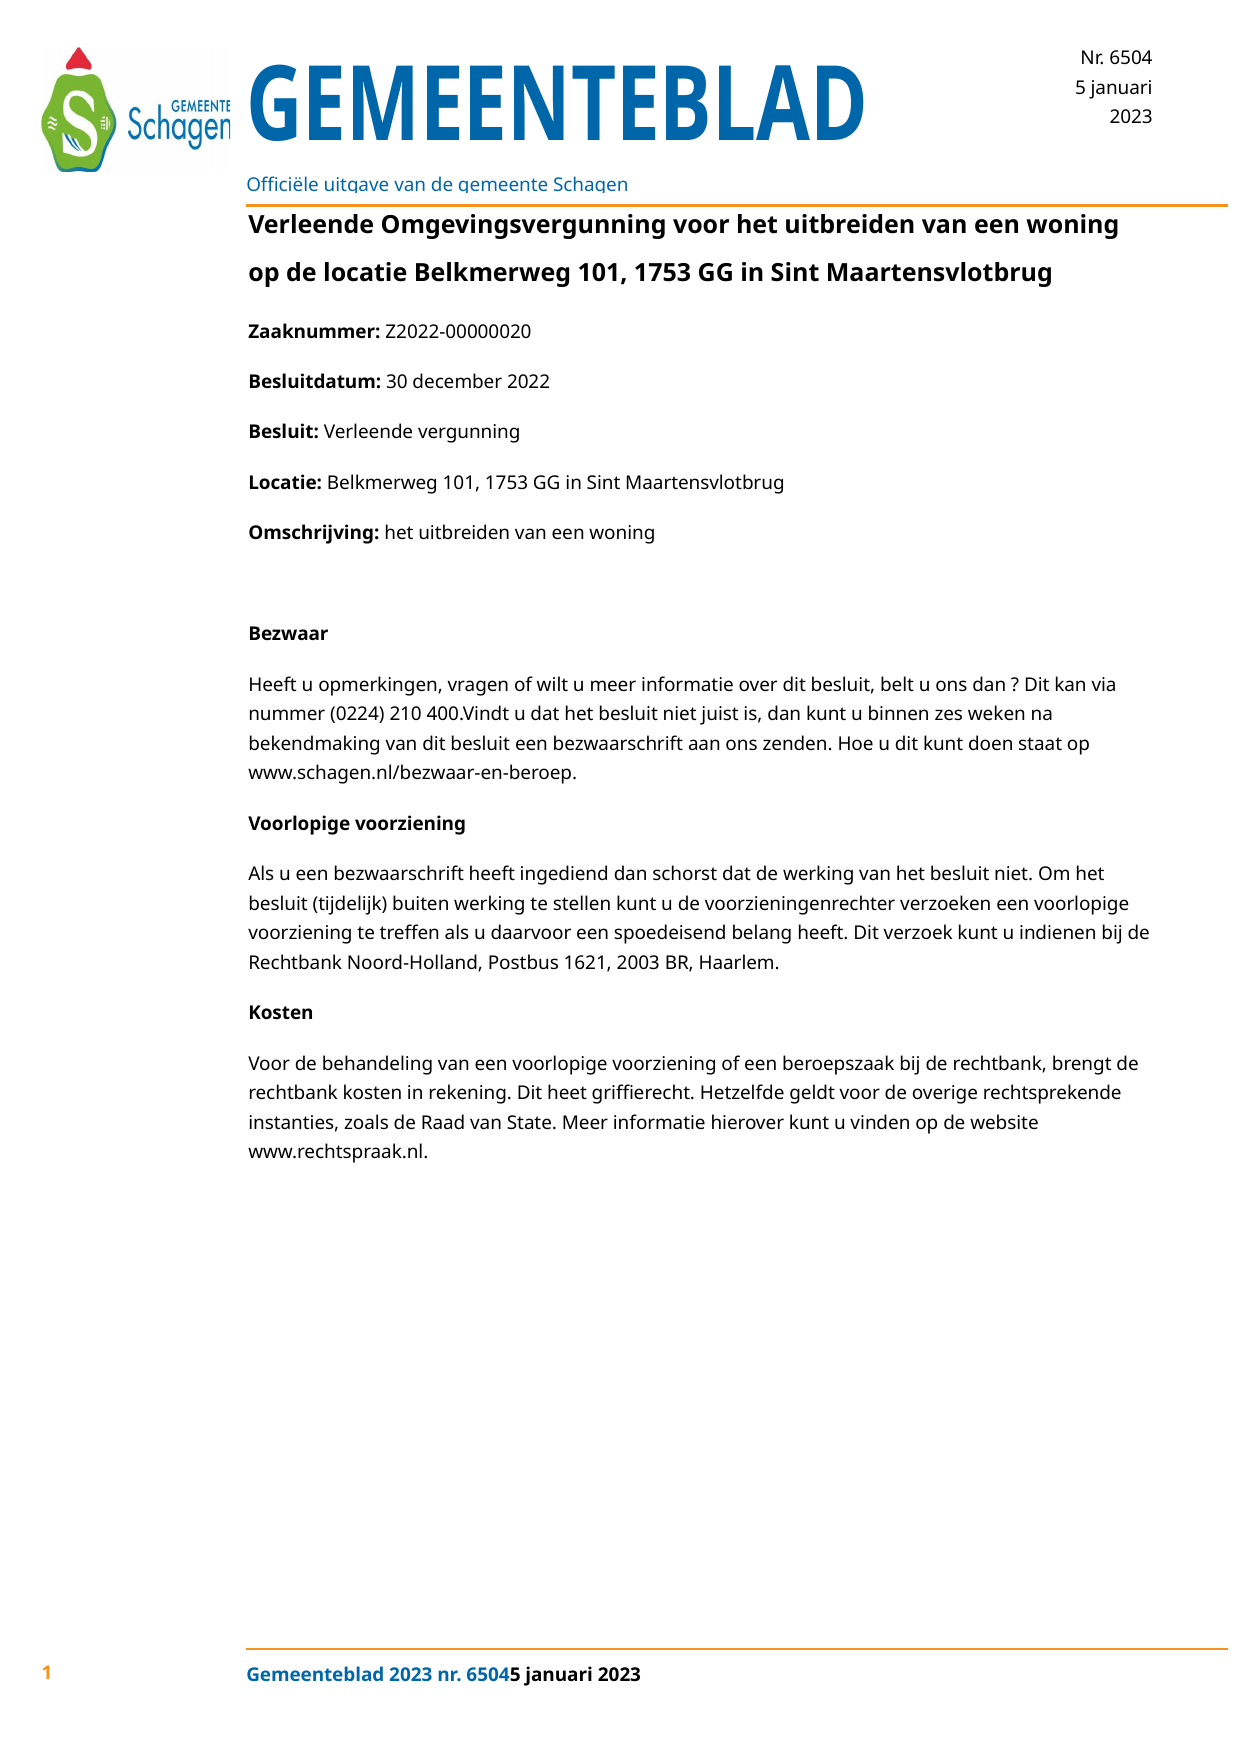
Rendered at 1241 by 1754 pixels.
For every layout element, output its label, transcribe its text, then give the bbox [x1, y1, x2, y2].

picture [41, 47, 231, 172]
text Voor de behandeling van een voorlopige voorziening of een beroepszaak bij de rechtbank, brengt de rechtbank kosten in rekening. Dit heet griffierecht. Hetzelfde geldt voor de overige rechtsprekende instanties, zoals de Raad van State. Meer informatie hierover kunt u vinden op de website www.rechtspraak.nl. [248, 1050, 1152, 1164]
text Besluitdatum: 30 december 2022 [248, 368, 1152, 394]
text Locatie: Belkmerweg 101, 1753 GG in Sint Maartensvlotbrug [248, 469, 1152, 495]
text Voorlopige voorziening [248, 810, 1152, 836]
text Besluit: Verleende vergunning [248, 419, 1152, 444]
text Zaaknummer: Z2022-00000020 [248, 318, 1152, 344]
text Omschrijving: het uitbreiden van een woning [248, 519, 1152, 545]
text Bezwaar [248, 620, 1152, 646]
text Als u een bezwaarschrift heeft ingediend dan schorst dat de werking van het besluit niet. Om het besluit (tijdelijk) buiten werking te stellen kunt u de voorzieningenrechter verzoeken een voorlopige voorziening te treffen als u daarvoor een spoedeisend belang heeft. Dit verzoek kunt u indienen bij de Rechtbank Noord-Holland, Postbus 1621, 2003 BR, Haarlem. [248, 860, 1152, 975]
text Heeft u opmerkingen, vragen of wilt u meer informatie over dit besluit, belt u ons dan ? Dit kan via nummer (0224) 210 400.Vindt u dat het besluit niet juist is, dan kunt u binnen zes weken na bekendmaking van dit besluit een bezwaarschrift aan ons zenden. Hoe u dit kunt doen staat op www.schagen.nl/bezwaar-en-beroep. [248, 671, 1152, 785]
text Verleende Omgevingsvergunning voor het uitbreiden van een woning op de locatie Belkmerweg 101, 1753 GG in Sint Maartensvlotbrug [248, 207, 1152, 288]
text Kosten [248, 999, 1152, 1025]
